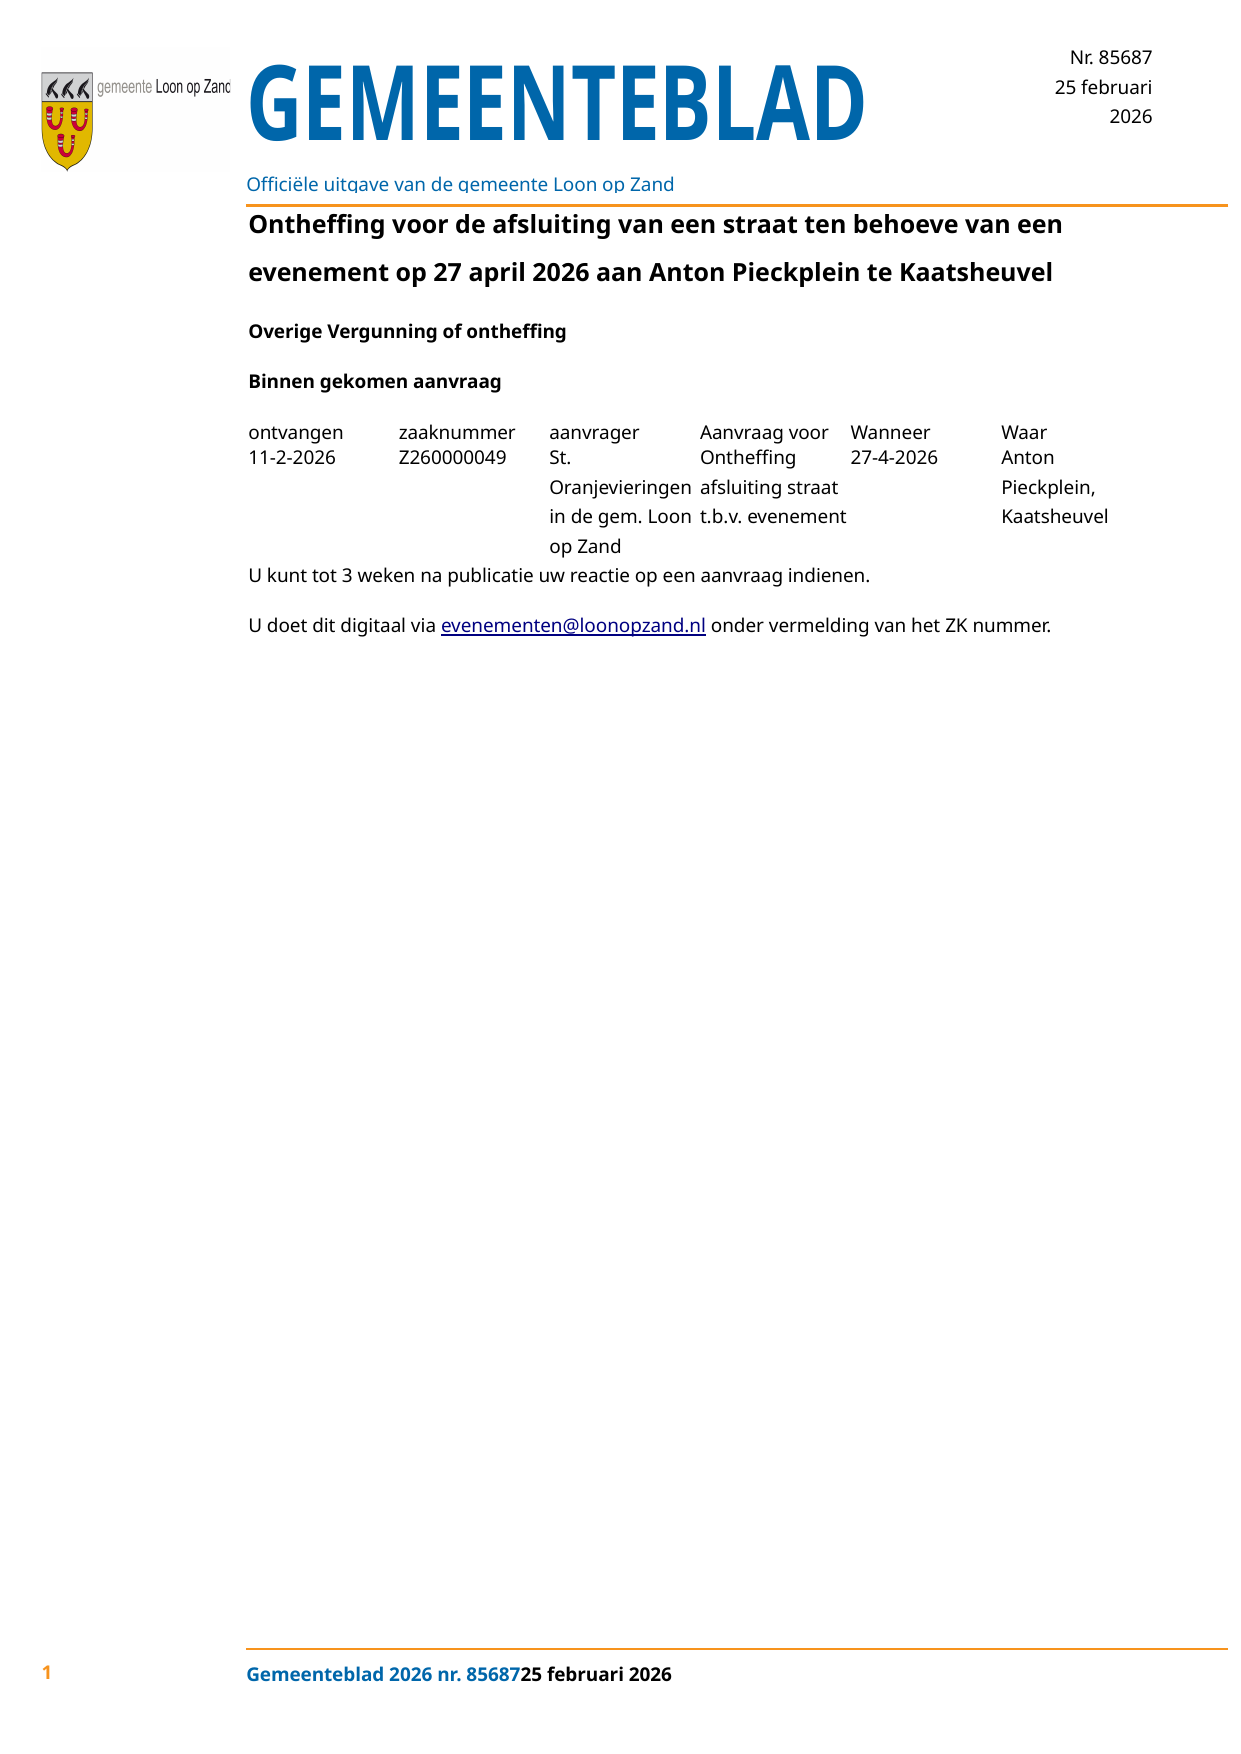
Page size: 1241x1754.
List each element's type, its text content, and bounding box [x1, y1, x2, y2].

table_header Waar [1001, 419, 1152, 444]
text Binnen gekomen aanvraag [248, 368, 1152, 394]
table_header Wanneer [850, 419, 1001, 444]
table_header Aanvraag voor [700, 419, 850, 444]
table_cell 27-4-2026 [850, 445, 1001, 559]
table_cell Z260000049 [399, 445, 549, 559]
table_cell St. Oranjevieringen in de gem. Loon op Zand [549, 445, 700, 559]
table_cell Ontheffing afsluiting straat t.b.v. evenement [700, 445, 850, 559]
text Ontheffing voor de afsluiting van een straat ten behoeve van een evenement op 27 april 2026 aan Anton Pieckplein te Kaatsheuvel [248, 207, 1152, 288]
table_cell 11-2-2026 [248, 445, 398, 559]
picture [41, 47, 231, 172]
table_header aanvrager [549, 419, 700, 444]
text U kunt tot 3 weken na publicatie uw reactie op een aanvraag indienen. [248, 562, 1152, 588]
table_cell Anton Pieckplein, Kaatsheuvel [1001, 445, 1152, 559]
table_header ontvangen [248, 419, 398, 444]
text Overige Vergunning of ontheffing [248, 318, 1152, 344]
table_header zaaknummer [399, 419, 549, 444]
text U doet dit digitaal via evenementen@loonopzand.nl onder vermelding van het ZK nummer. [248, 613, 1152, 638]
